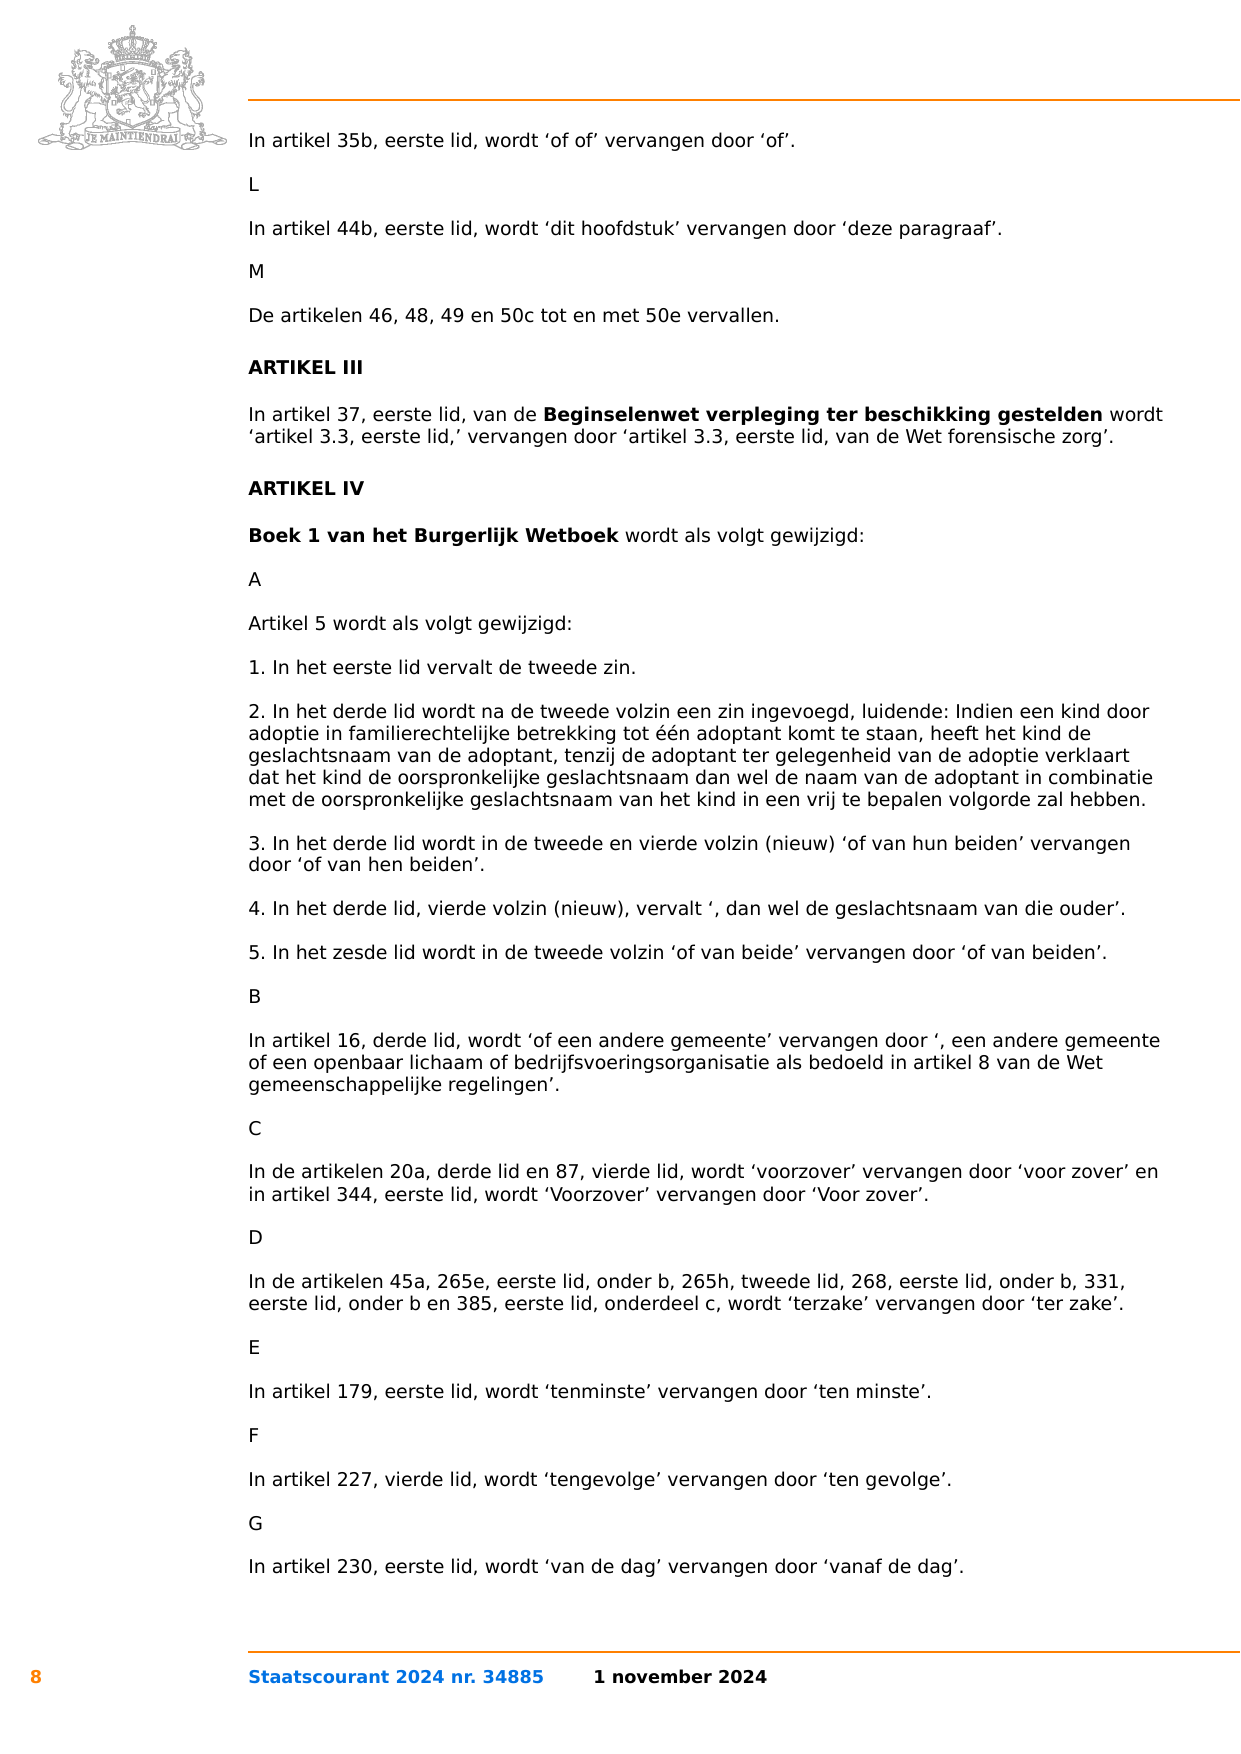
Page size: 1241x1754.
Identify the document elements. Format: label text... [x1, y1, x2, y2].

text A [248, 569, 1163, 591]
text In de artikelen 45a, 265e, eerste lid, onder b, 265h, tweede lid, 268, eerste lid, onder b, 331, eerste lid, onder b en 385, eerste lid, onderdeel c, wordt ‘terzake’ vervangen door ‘ter zake’. [248, 1271, 1163, 1315]
text 5. In het zesde lid wordt in de tweede volzin ‘of van beide’ vervangen door ‘of van beiden’. [248, 942, 1163, 964]
text L [248, 174, 1163, 196]
text 1. In het eerste lid vervalt de tweede zin. [248, 657, 1163, 679]
subtitle ARTIKEL III [248, 357, 1163, 379]
text De artikelen 46, 48, 49 en 50c tot en met 50e vervallen. [248, 305, 1163, 327]
text E [248, 1337, 1163, 1359]
text In artikel 37, eerste lid, van de Beginselenwet verpleging ter beschikking gestelden wordt ‘artikel 3.3, eerste lid,’ vervangen door ‘artikel 3.3, eerste lid, van de Wet forensische zorg’. [248, 404, 1163, 448]
text In artikel 16, derde lid, wordt ‘of een andere gemeente’ vervangen door ‘, een andere gemeente of een openbaar lichaam of bedrijfsvoeringsorganisatie als bedoeld in artikel 8 van de Wet gemeenschappelijke regelingen’. [248, 1030, 1163, 1096]
text 3. In het derde lid wordt in de tweede en vierde volzin (nieuw) ‘of van hun beiden’ vervangen door ‘of van hen beiden’. [248, 832, 1163, 876]
text Artikel 5 wordt als volgt gewijzigd: [248, 613, 1163, 635]
text In artikel 35b, eerste lid, wordt ‘of of’ vervangen door ‘of’. [248, 130, 1163, 152]
text Boek 1 van het Burgerlijk Wetboek wordt als volgt gewijzigd: [248, 525, 1163, 547]
subtitle ARTIKEL IV [248, 478, 1163, 500]
text C [248, 1118, 1163, 1139]
text In artikel 230, eerste lid, wordt ‘van de dag’ vervangen door ‘vanaf de dag’. [248, 1556, 1163, 1578]
text In artikel 179, eerste lid, wordt ‘tenminste’ vervangen door ‘ten minste’. [248, 1381, 1163, 1403]
text D [248, 1227, 1163, 1249]
text G [248, 1512, 1163, 1534]
text In artikel 44b, eerste lid, wordt ‘dit hoofdstuk’ vervangen door ‘deze paragraaf’. [248, 218, 1163, 239]
text 2. In het derde lid wordt na de tweede volzin een zin ingevoegd, luidende: Indien een kind door adoptie in familierechtelijke betrekking tot één adoptant komt te staan, heeft het kind de geslachtsnaam van de adoptant, tenzij de adoptant ter gelegenheid van de adoptie verklaart dat het kind de oorspronkelijke geslachtsnaam dan wel de naam van de adoptant in combinatie met de oorspronkelijke geslachtsnaam van het kind in een vrij te bepalen volgorde zal hebben. [248, 701, 1163, 811]
text 4. In het derde lid, vierde volzin (nieuw), vervalt ‘, dan wel de geslachtsnaam van die ouder’. [248, 898, 1163, 920]
text F [248, 1425, 1163, 1447]
text B [248, 986, 1163, 1008]
text In artikel 227, vierde lid, wordt ‘tengevolge’ vervangen door ‘ten gevolge’. [248, 1468, 1163, 1491]
picture [38, 25, 227, 150]
text M [248, 261, 1163, 283]
text In de artikelen 20a, derde lid en 87, vierde lid, wordt ‘voorzover’ vervangen door ‘voor zover’ en in artikel 344, eerste lid, wordt ‘Voorzover’ vervangen door ‘Voor zover’. [248, 1161, 1163, 1205]
